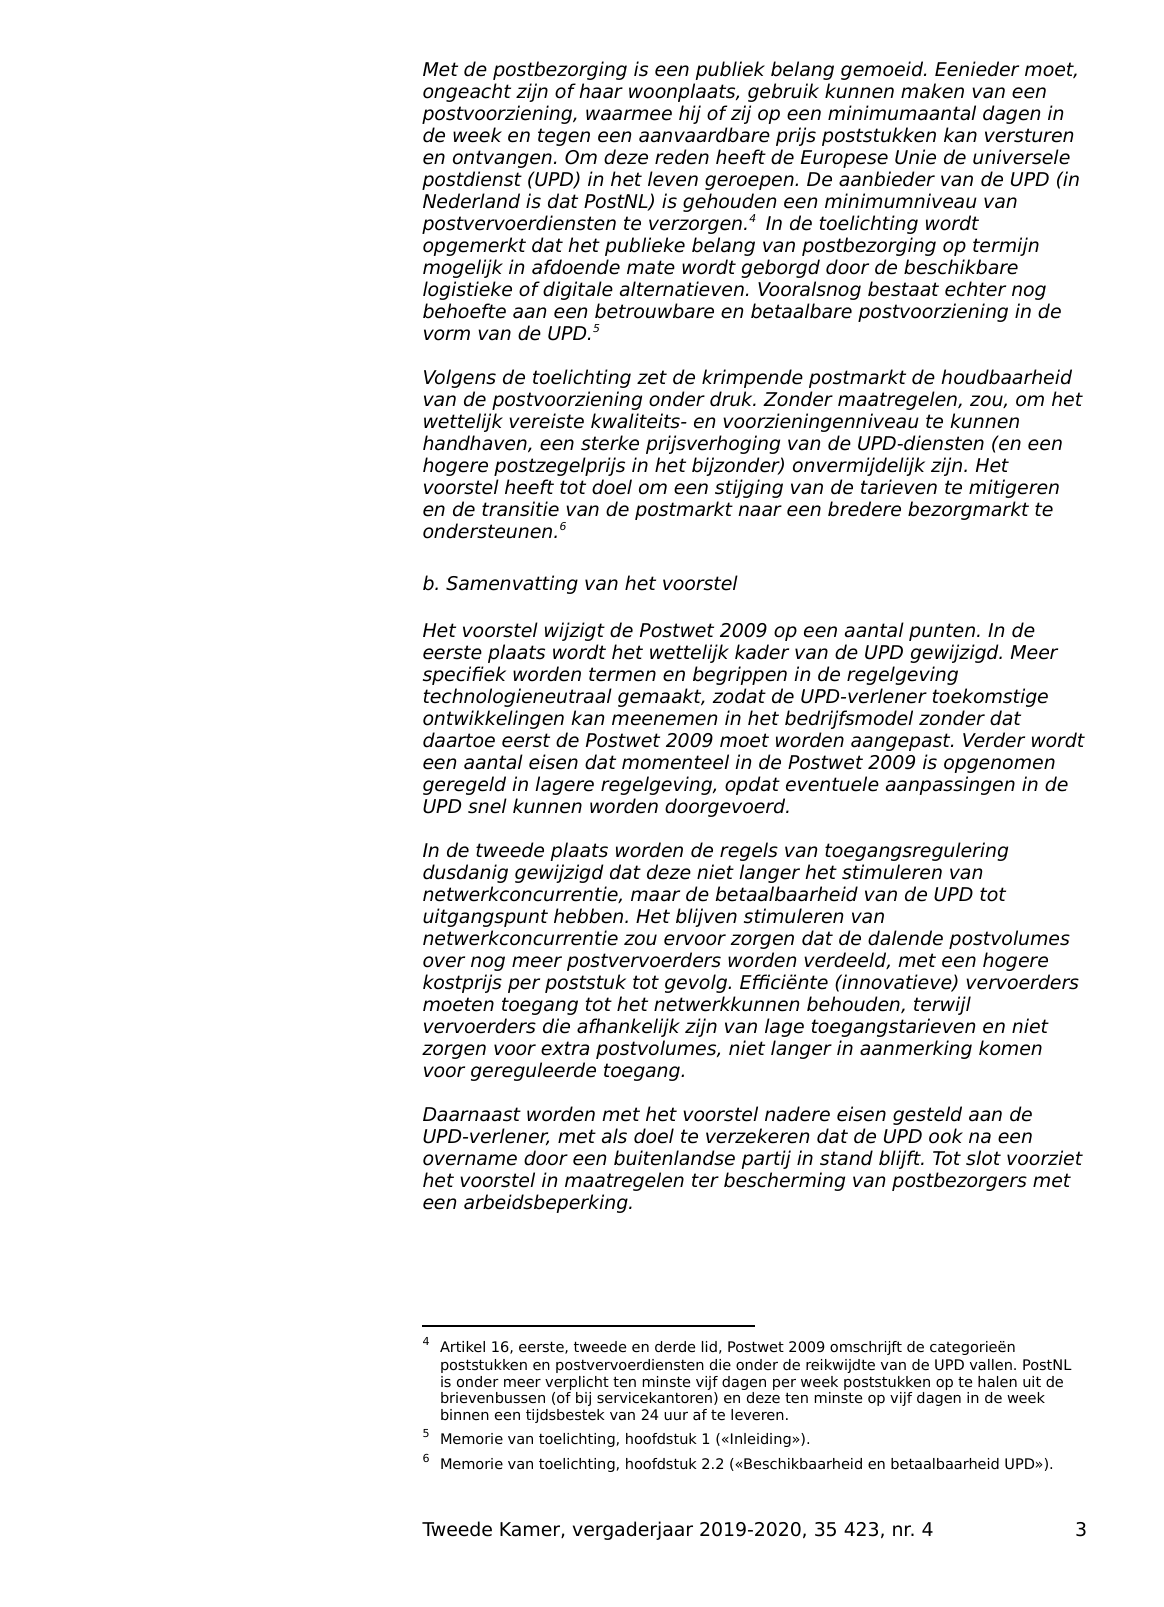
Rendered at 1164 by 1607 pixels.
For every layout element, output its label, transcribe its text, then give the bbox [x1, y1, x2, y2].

subtitle b. Samenvatting van het voorstel [422, 573, 1087, 595]
text Met de postbezorging is een publiek belang gemoeid. Eenieder moet, ongeacht zijn of haar woonplaats, gebruik kunnen maken van een postvoorziening, waarmee hij of zij op een minimumaantal dagen in de week en tegen een aanvaardbare prijs poststukken kan versturen en ontvangen. Om deze reden heeft de Europese Unie de universele postdienst (UPD) in het leven geroepen. De aanbieder van de UPD (in Nederland is dat PostNL) is gehouden een minimumniveau van postvervoerdiensten te verzorgen. In de toelichting wordt opgemerkt dat het publieke belang van postbezorging op termijn mogelijk in afdoende mate wordt geborgd door de beschikbare logistieke of digitale alternatieven. Vooralsnog bestaat echter nog behoefte aan een betrouwbare en betaalbare postvoorziening in de vorm van de UPD. [422, 59, 1087, 345]
text Memorie van toelichting, hoofdstuk 1 («Inleiding»). [422, 1427, 1087, 1449]
text Memorie van toelichting, hoofdstuk 2.2 («Beschikbaarheid en betaalbaarheid UPD»). [422, 1452, 1087, 1474]
text Daarnaast worden met het voorstel nadere eisen gesteld aan de UPD-verlener, met als doel te verzekeren dat de UPD ook na een overname door een buitenlandse partij in stand blijft. Tot slot voorziet het voorstel in maatregelen ter bescherming van postbezorgers met een arbeidsbeperking. [422, 1104, 1087, 1214]
text Het voorstel wijzigt de Postwet 2009 op een aantal punten. In de eerste plaats wordt het wettelijk kader van de UPD gewijzigd. Meer specifiek worden termen en begrippen in de regelgeving technologieneutraal gemaakt, zodat de UPD-verlener toekomstige ontwikkelingen kan meenemen in het bedrijfsmodel zonder dat daartoe eerst de Postwet 2009 moet worden aangepast. Verder wordt een aantal eisen dat momenteel in de Postwet 2009 is opgenomen geregeld in lagere regelgeving, opdat eventuele aanpassingen in de UPD snel kunnen worden doorgevoerd. [422, 620, 1087, 818]
text In de tweede plaats worden de regels van toegangsregulering dusdanig gewijzigd dat deze niet langer het stimuleren van netwerkconcurrentie, maar de betaalbaarheid van de UPD tot uitgangspunt hebben. Het blijven stimuleren van netwerkconcurrentie zou ervoor zorgen dat de dalende postvolumes over nog meer postvervoerders worden verdeeld, met een hogere kostprijs per poststuk tot gevolg. Efficiënte (innovatieve) vervoerders moeten toegang tot het netwerkkunnen behouden, terwijl vervoerders die afhankelijk zijn van lage toegangstarieven en niet zorgen voor extra postvolumes, niet langer in aanmerking komen voor gereguleerde toegang. [422, 840, 1087, 1082]
text Artikel 16, eerste, tweede en derde lid, Postwet 2009 omschrijft de categorieën poststukken en postvervoerdiensten die onder de reikwijdte van de UPD vallen. PostNL is onder meer verplicht ten minste vijf dagen per week poststukken op te halen uit de brievenbussen (of bij servicekantoren) en deze ten minste op vijf dagen in de week binnen een tijdsbestek van 24 uur af te leveren. [422, 1335, 1087, 1424]
text Volgens de toelichting zet de krimpende postmarkt de houdbaarheid van de postvoorziening onder druk. Zonder maatregelen, zou, om het wettelijk vereiste kwaliteits- en voorzieningenniveau te kunnen handhaven, een sterke prijsverhoging van de UPD-diensten (en een hogere postzegelprijs in het bijzonder) onvermijdelijk zijn. Het voorstel heeft tot doel om een stijging van de tarieven te mitigeren en de transitie van de postmarkt naar een bredere bezorgmarkt te ondersteunen. [422, 367, 1087, 543]
